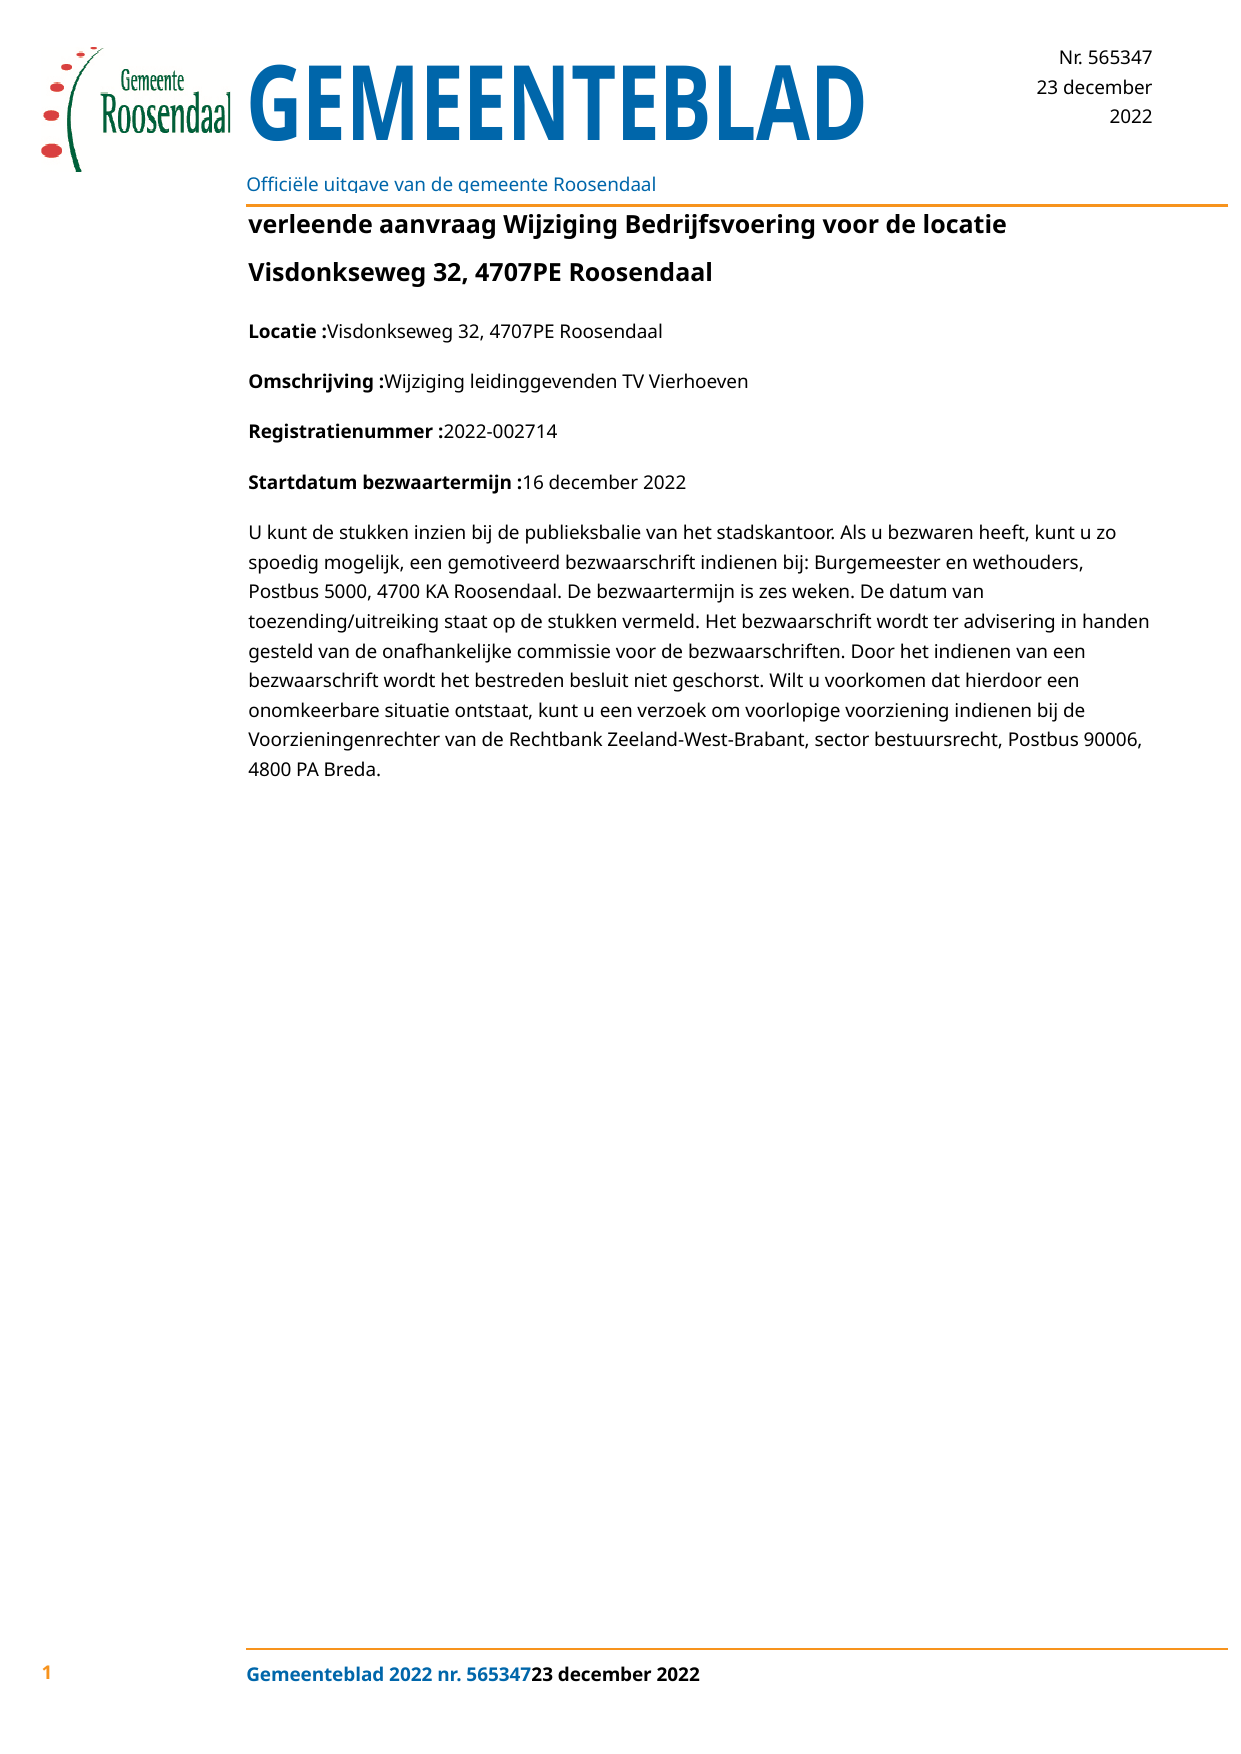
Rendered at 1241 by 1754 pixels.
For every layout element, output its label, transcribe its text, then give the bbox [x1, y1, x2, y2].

text Startdatum bezwaartermijn :16 december 2022 [248, 469, 1152, 495]
text Locatie :Visdonkseweg 32, 4707PE Roosendaal [248, 318, 1152, 344]
picture [41, 47, 231, 172]
text U kunt de stukken inzien bij de publieksbalie van het stadskantoor. Als u bezwaren heeft, kunt u zo spoedig mogelijk, een gemotiveerd bezwaarschrift indienen bij: Burgemeester en wethouders, Postbus 5000, 4700 KA Roosendaal. De bezwaartermijn is zes weken. De datum van toezending/uitreiking staat op de stukken vermeld. Het bezwaarschrift wordt ter advisering in handen gesteld van de onafhankelijke commissie voor de bezwaarschriften. Door het indienen van een bezwaarschrift wordt het bestreden besluit niet geschorst. Wilt u voorkomen dat hierdoor een onomkeerbare situatie ontstaat, kunt u een verzoek om voorlopige voorziening indienen bij de Voorzieningenrechter van de Rechtbank Zeeland-West-Brabant, sector bestuursrecht, Postbus 90006, 4800 PA Breda. [248, 519, 1152, 782]
text Omschrijving :Wijziging leidinggevenden TV Vierhoeven [248, 368, 1152, 394]
text Registratienummer :2022-002714 [248, 419, 1152, 444]
text verleende aanvraag Wijziging Bedrijfsvoering voor de locatie Visdonkseweg 32, 4707PE Roosendaal [248, 207, 1152, 288]
